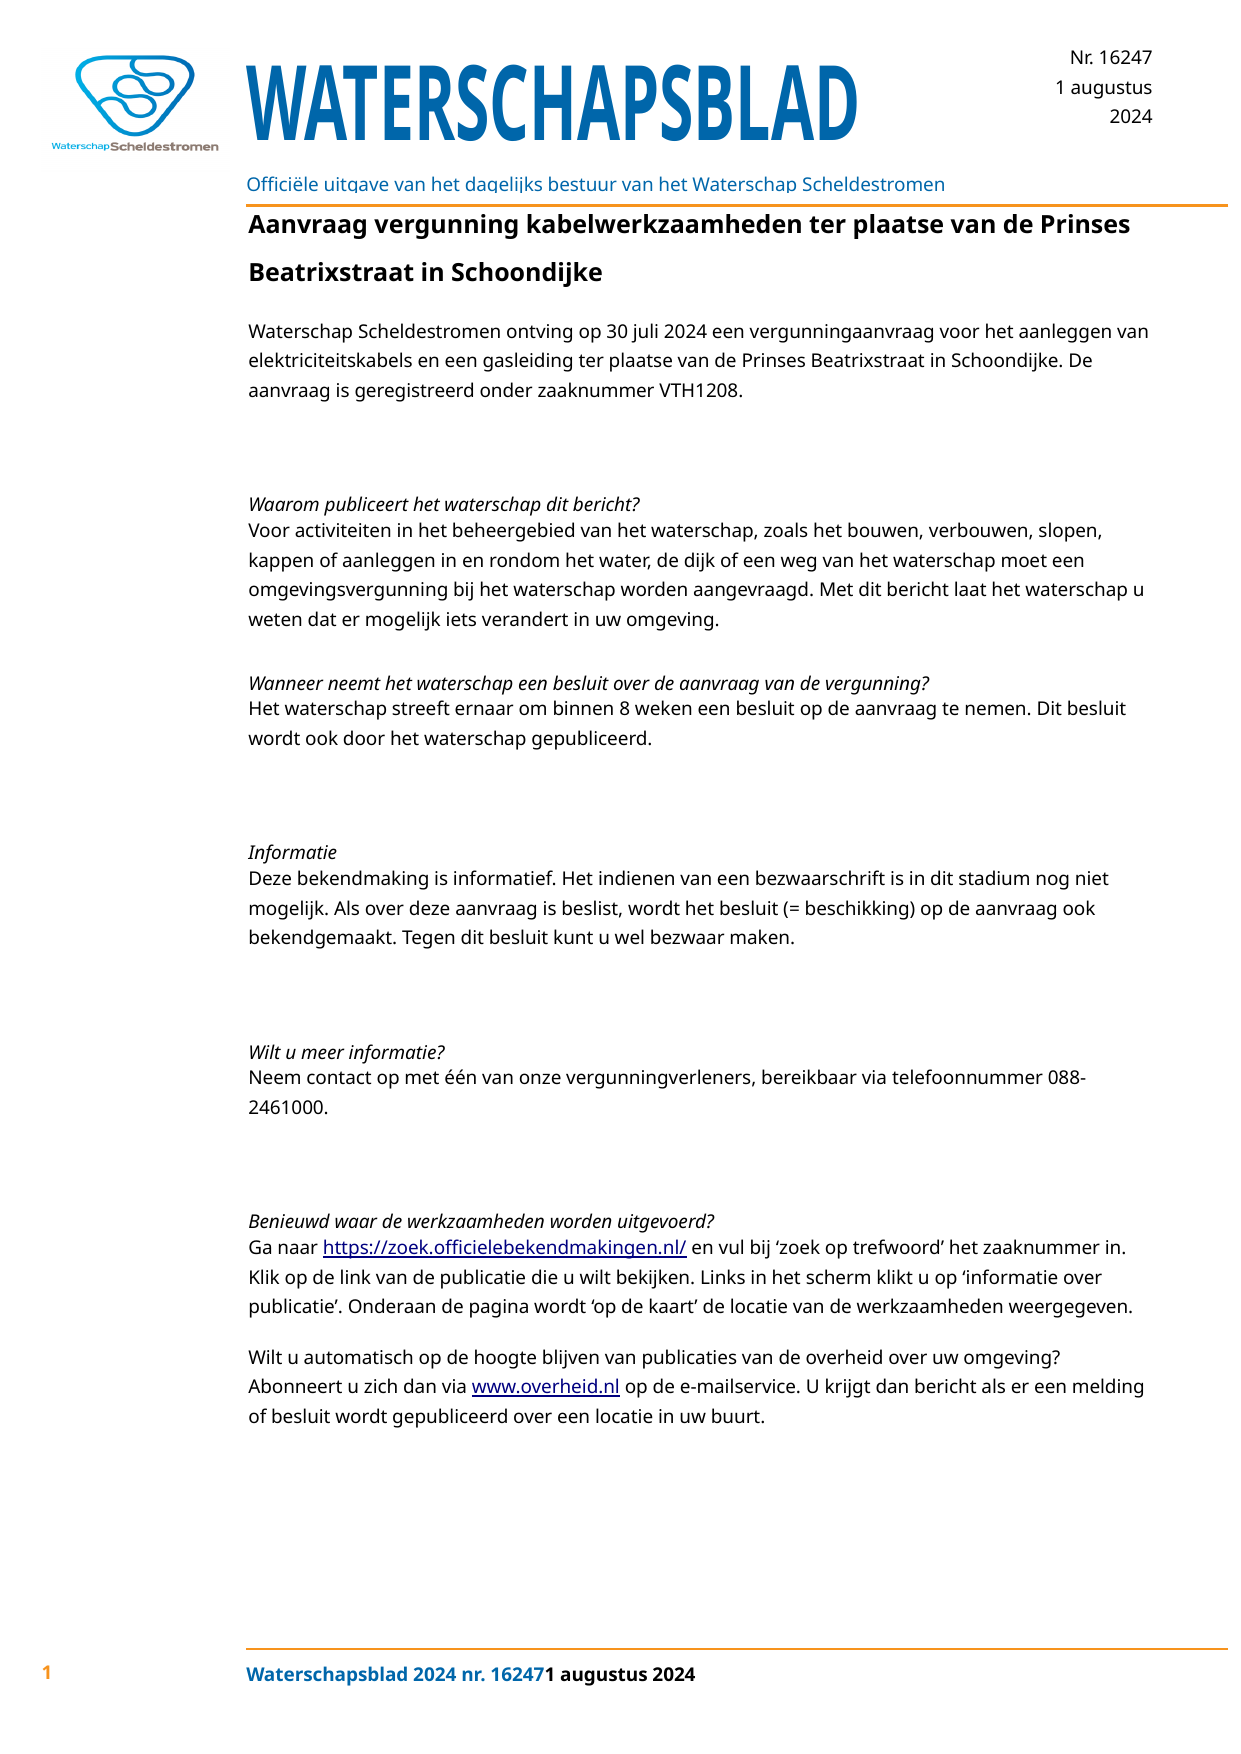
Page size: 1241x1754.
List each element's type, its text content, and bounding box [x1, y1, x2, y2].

picture [41, 47, 231, 172]
text Wanneer neemt het waterschap een besluit over de aanvraag van de vergunning? [248, 670, 1152, 696]
text Voor activiteiten in het beheergebied van het waterschap, zoals het bouwen, verbouwen, slopen, kappen of aanleggen in en rondom het water, de dijk of een weg van het waterschap moet een omgevingsvergunning bij het waterschap worden aangevraagd. Met dit bericht laat het waterschap u weten dat er mogelijk iets verandert in uw omgeving. [248, 517, 1152, 632]
text Het waterschap streeft ernaar om binnen 8 weken een besluit op de aanvraag te nemen. Dit besluit wordt ook door het waterschap gepubliceerd. [248, 696, 1152, 751]
text Waarom publiceert het waterschap dit bericht? [248, 491, 1152, 517]
text Wilt u meer informatie? [248, 1039, 1152, 1064]
text Aanvraag vergunning kabelwerkzaamheden ter plaatse van de Prinses Beatrixstraat in Schoondijke [248, 207, 1152, 288]
text Ga naar https://zoek.officielebekendmakingen.nl/ en vul bij ‘zoek op trefwoord’ het zaaknummer in. Klik op de link van de publicatie die u wilt bekijken. Links in het scherm klikt u op ‘informatie over publicatie’. Onderaan de pagina wordt ‘op de kaart’ de locatie van de werkzaamheden weergegeven. [248, 1234, 1152, 1319]
text Deze bekendmaking is informatief. Het indienen van een bezwaarschrift is in dit stadium nog niet mogelijk. Als over deze aanvraag is beslist, wordt het besluit (= beschikking) op de aanvraag ook bekendgemaakt. Tegen dit besluit kunt u wel bezwaar maken. [248, 865, 1152, 950]
text Informatie [248, 839, 1152, 865]
text Waterschap Scheldestromen ontving op 30 juli 2024 een vergunningaanvraag voor het aanleggen van elektriciteitskabels en een gasleiding ter plaatse van de Prinses Beatrixstraat in Schoondijke. De aanvraag is geregistreerd onder zaaknummer VTH1208. [248, 318, 1152, 403]
text Neem contact op met één van onze vergunningverleners, bereikbaar via telefoonnummer 088-2461000. [248, 1064, 1152, 1120]
text Wilt u automatisch op de hoogte blijven van publicaties van de overheid over uw omgeving? Abonneert u zich dan via www.overheid.nl op de e-mailservice. U krijgt dan bericht als er een melding of besluit wordt gepubliceerd over een locatie in uw buurt. [248, 1344, 1152, 1429]
text Benieuwd waar de werkzaamheden worden uitgevoerd? [248, 1208, 1152, 1234]
